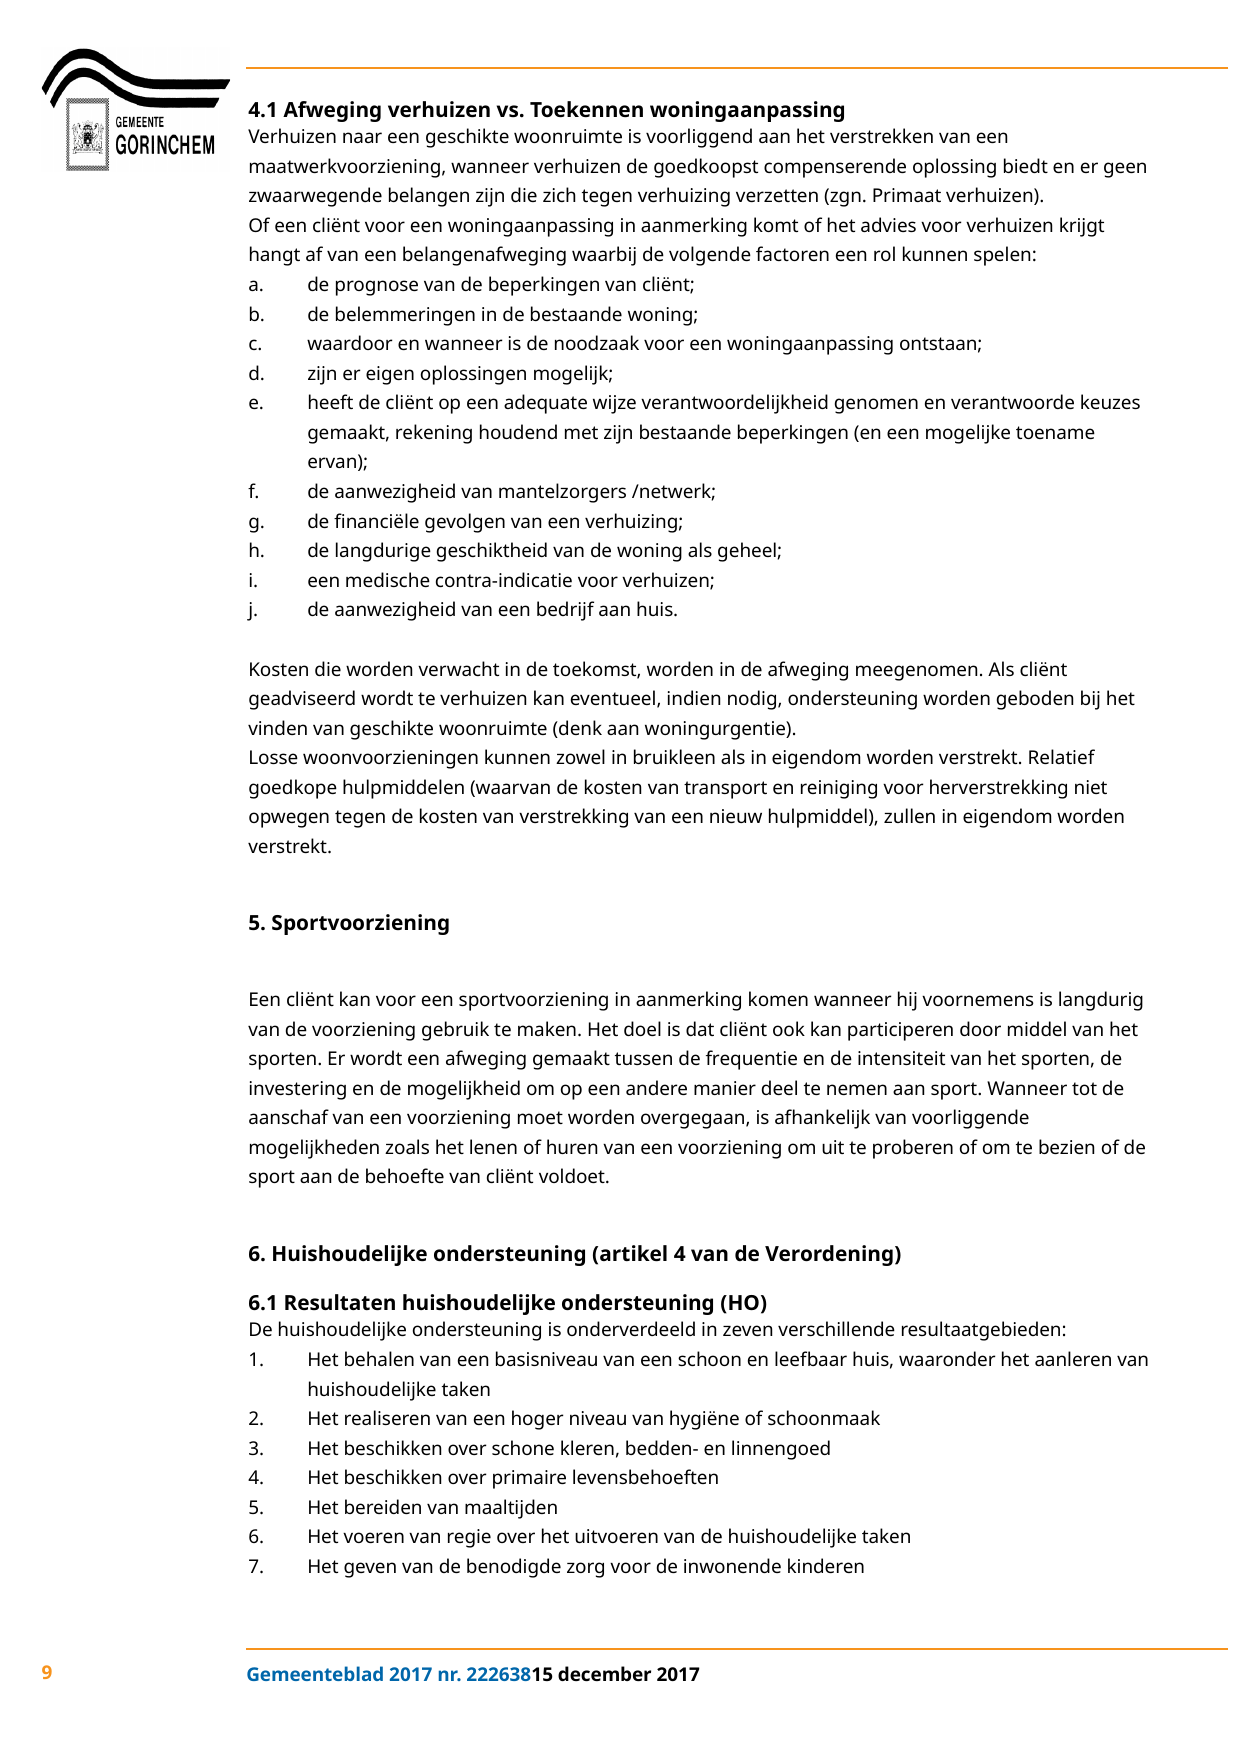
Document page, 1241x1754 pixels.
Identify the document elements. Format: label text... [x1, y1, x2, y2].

text 6.1 Resultaten huishoudelijke ondersteuning (HO) [248, 1288, 1152, 1317]
list Het beschikken over primaire levensbehoeften [248, 1464, 1152, 1490]
text De huishoudelijke ondersteuning is onderverdeeld in zeven verschillende resultaatgebieden: [248, 1317, 1152, 1342]
picture [41, 47, 231, 172]
text Kosten die worden verwacht in de toekomst, worden in de afweging meegenomen. Als cliënt geadviseerd wordt te verhuizen kan eventueel, indien nodig, ondersteuning worden geboden bij het vinden van geschikte woonruimte (denk aan woningurgentie). [248, 656, 1152, 741]
list Het beschikken over schone kleren, bedden- en linnengoed [248, 1435, 1152, 1461]
list Het realiseren van een hoger niveau van hygiëne of schoonmaak [248, 1405, 1152, 1431]
list Het behalen van een basisniveau van een schoon en leefbaar huis, waaronder het aanleren van huishoudelijke taken [248, 1346, 1152, 1401]
text 6. Huishoudelijke ondersteuning (artikel 4 van de Verordening) [248, 1239, 1152, 1267]
list waardoor en wanneer is de noodzaak voor een woningaanpassing ontstaan; [248, 330, 1152, 356]
text 5. Sportvoorziening [248, 908, 1152, 937]
text Losse woonvoorzieningen kunnen zowel in bruikleen als in eigendom worden verstrekt. Relatief goedkope hulpmiddelen (waarvan de kosten van transport en reiniging voor herverstrekking niet opwegen tegen de kosten van verstrekking van een nieuw hulpmiddel), zullen in eigendom worden verstrekt. [248, 744, 1152, 859]
list Het geven van de benodigde zorg voor de inwonende kinderen [248, 1553, 1152, 1579]
list de aanwezigheid van een bedrijf aan huis. [248, 597, 1152, 622]
list Het bereiden van maaltijden [248, 1494, 1152, 1520]
list een medische contra-indicatie voor verhuizen; [248, 567, 1152, 593]
list Het voeren van regie over het uitvoeren van de huishoudelijke taken [248, 1524, 1152, 1549]
text Een cliënt kan voor een sportvoorziening in aanmerking komen wanneer hij voornemens is langdurig van de voorziening gebruik te maken. Het doel is dat cliënt ook kan participeren door middel van het sporten. Er wordt een afweging gemaakt tussen de frequentie en de intensiteit van het sporten, de investering en de mogelijkheid om op een andere manier deel te nemen aan sport. Wanneer tot de aanschaf van een voorziening moet worden overgegaan, is afhankelijk van voorliggende mogelijkheden zoals het lenen of huren van een voorziening om uit te proberen of om te bezien of de sport aan de behoefte van cliënt voldoet. [248, 986, 1152, 1189]
list de belemmeringen in de bestaande woning; [248, 301, 1152, 326]
text Of een cliënt voor een woningaanpassing in aanmerking komt of het advies voor verhuizen krijgt hangt af van een belangenafweging waarbij de volgende factoren een rol kunnen spelen: [248, 212, 1152, 267]
list heeft de cliënt op een adequate wijze verantwoordelijkheid genomen en verantwoorde keuzes gemaakt, rekening houdend met zijn bestaande beperkingen (en een mogelijke toename ervan); [248, 389, 1152, 474]
text Verhuizen naar een geschikte woonruimte is voorliggend aan het verstrekken van een maatwerkvoorziening, wanneer verhuizen de goedkoopst compenserende oplossing biedt en er geen zwaarwegende belangen zijn die zich tegen verhuizing verzetten (zgn. Primaat verhuizen). [248, 123, 1152, 208]
list de aanwezigheid van mantelzorgers /netwerk; [248, 478, 1152, 504]
list de financiële gevolgen van een verhuizing; [248, 508, 1152, 533]
list zijn er eigen oplossingen mogelijk; [248, 360, 1152, 386]
list de langdurige geschiktheid van de woning als geheel; [248, 537, 1152, 563]
list de prognose van de beperkingen van cliënt; [248, 271, 1152, 297]
text 4.1 Afweging verhuizen vs. Toekennen woningaanpassing [248, 95, 1152, 123]
